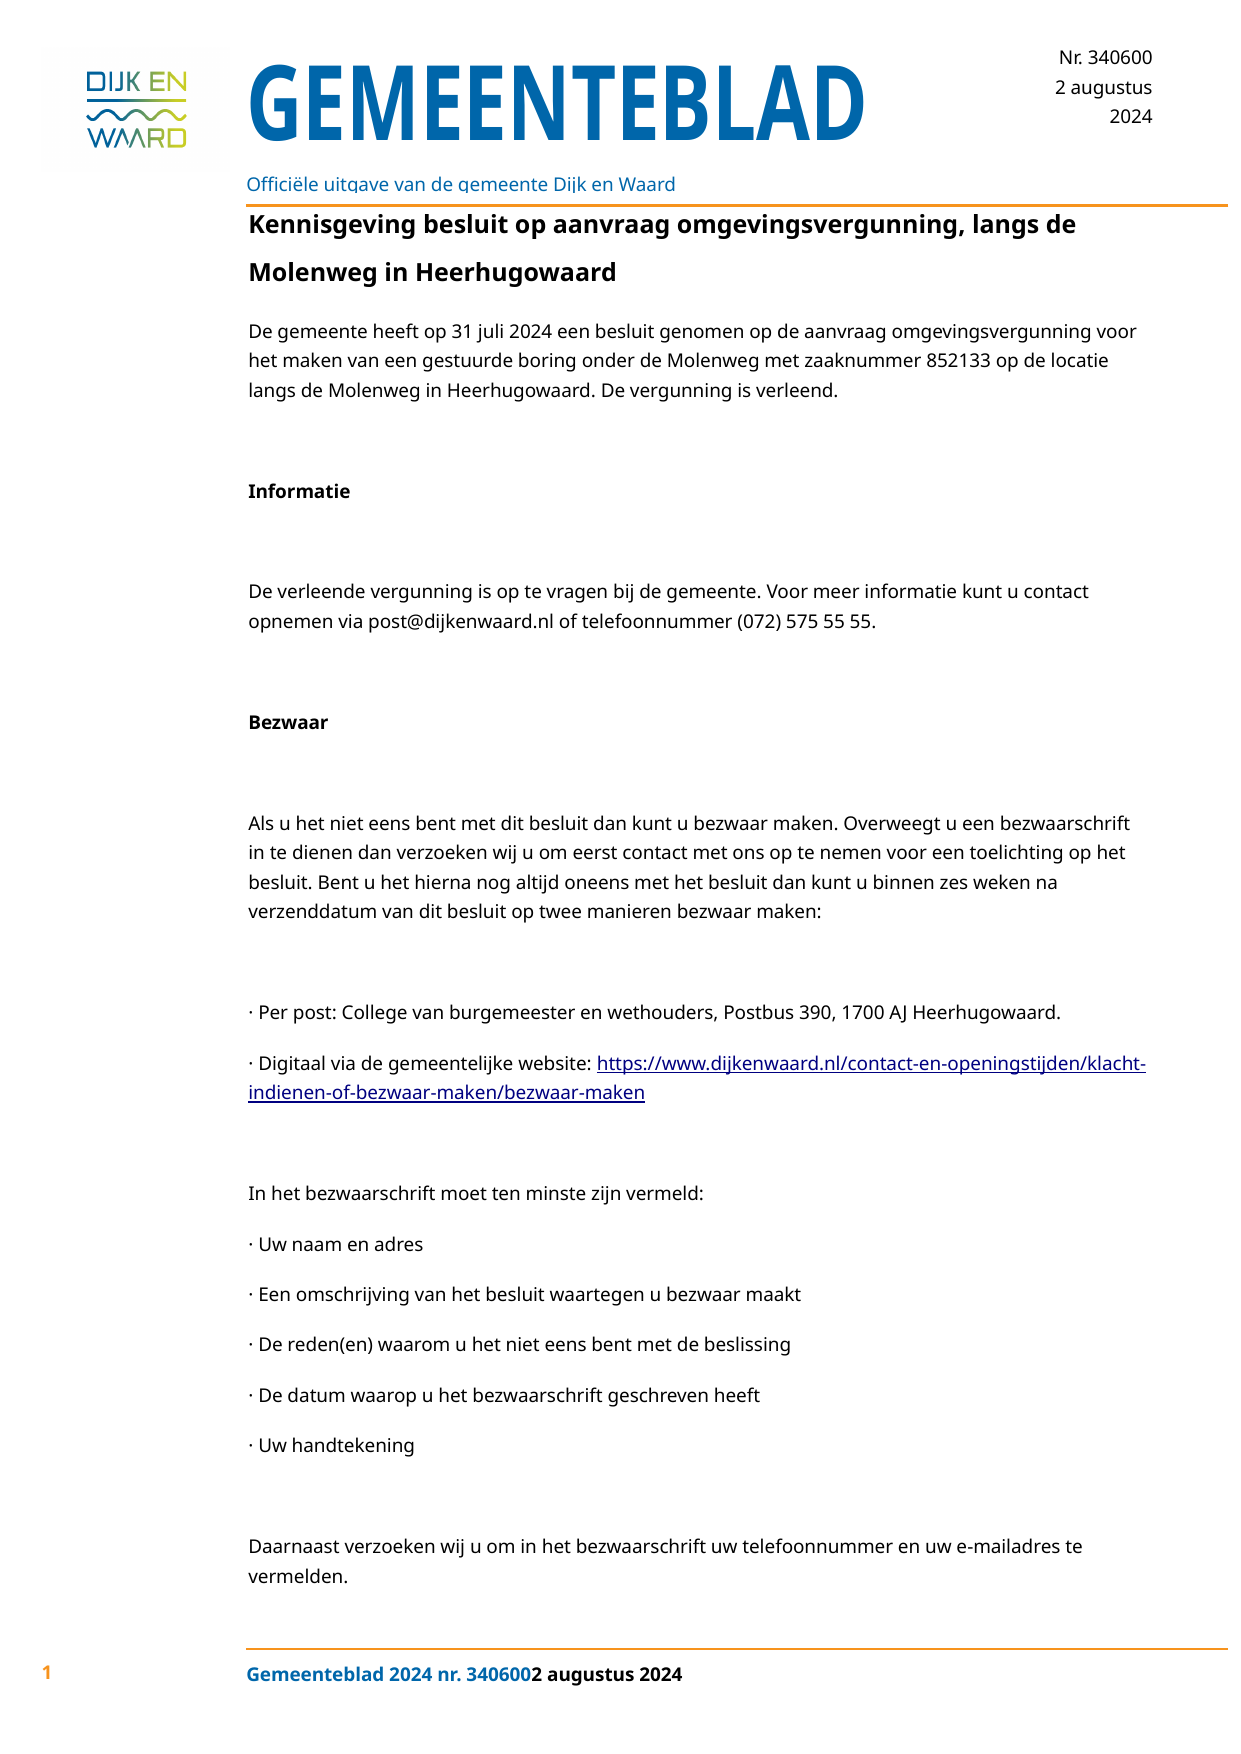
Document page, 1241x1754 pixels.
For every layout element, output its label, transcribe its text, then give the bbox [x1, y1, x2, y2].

text · Uw handtekening [248, 1432, 1152, 1458]
text · Een omschrijving van het besluit waartegen u bezwaar maakt [248, 1281, 1152, 1307]
text · Per post: College van burgemeester en wethouders, Postbus 390, 1700 AJ Heerhugowaard. [248, 999, 1152, 1025]
text De gemeente heeft op 31 juli 2024 een besluit genomen op de aanvraag omgevingsvergunning voor het maken van een gestuurde boring onder de Molenweg met zaaknummer 852133 op de locatie langs de Molenweg in Heerhugowaard. De vergunning is verleend. [248, 318, 1152, 403]
text Als u het niet eens bent met dit besluit dan kunt u bezwaar maken. Overweegt u een bezwaarschrift in te dienen dan verzoeken wij u om eerst contact met ons op te nemen voor een toelichting op het besluit. Bent u het hierna nog altijd oneens met het besluit dan kunt u binnen zes weken na verzenddatum van dit besluit op twee manieren bezwaar maken: [248, 810, 1152, 924]
picture [41, 47, 231, 172]
text Daarnaast verzoeken wij u om in het bezwaarschrift uw telefoonnummer en uw e-mailadres te vermelden. [248, 1533, 1152, 1589]
text Bezwaar [248, 709, 1152, 735]
text Informatie [248, 478, 1152, 504]
text De verleende vergunning is op te vragen bij de gemeente. Voor meer informatie kunt u contact opnemen via post@dijkenwaard.nl of telefoonnummer (072) 575 55 55. [248, 579, 1152, 634]
text In het bezwaarschrift moet ten minste zijn vermeld: [248, 1180, 1152, 1206]
text Kennisgeving besluit op aanvraag omgevingsvergunning, langs de Molenweg in Heerhugowaard [248, 207, 1152, 288]
text · De reden(en) waarom u het niet eens bent met de beslissing [248, 1332, 1152, 1357]
text · De datum waarop u het bezwaarschrift geschreven heeft [248, 1382, 1152, 1408]
text · Uw naam en adres [248, 1231, 1152, 1257]
text · Digitaal via de gemeentelijke website: https://www.dijkenwaard.nl/contact-en-openingstijden/klacht-indienen-of-bezwaar-maken/bezwaar-maken [248, 1050, 1152, 1105]
